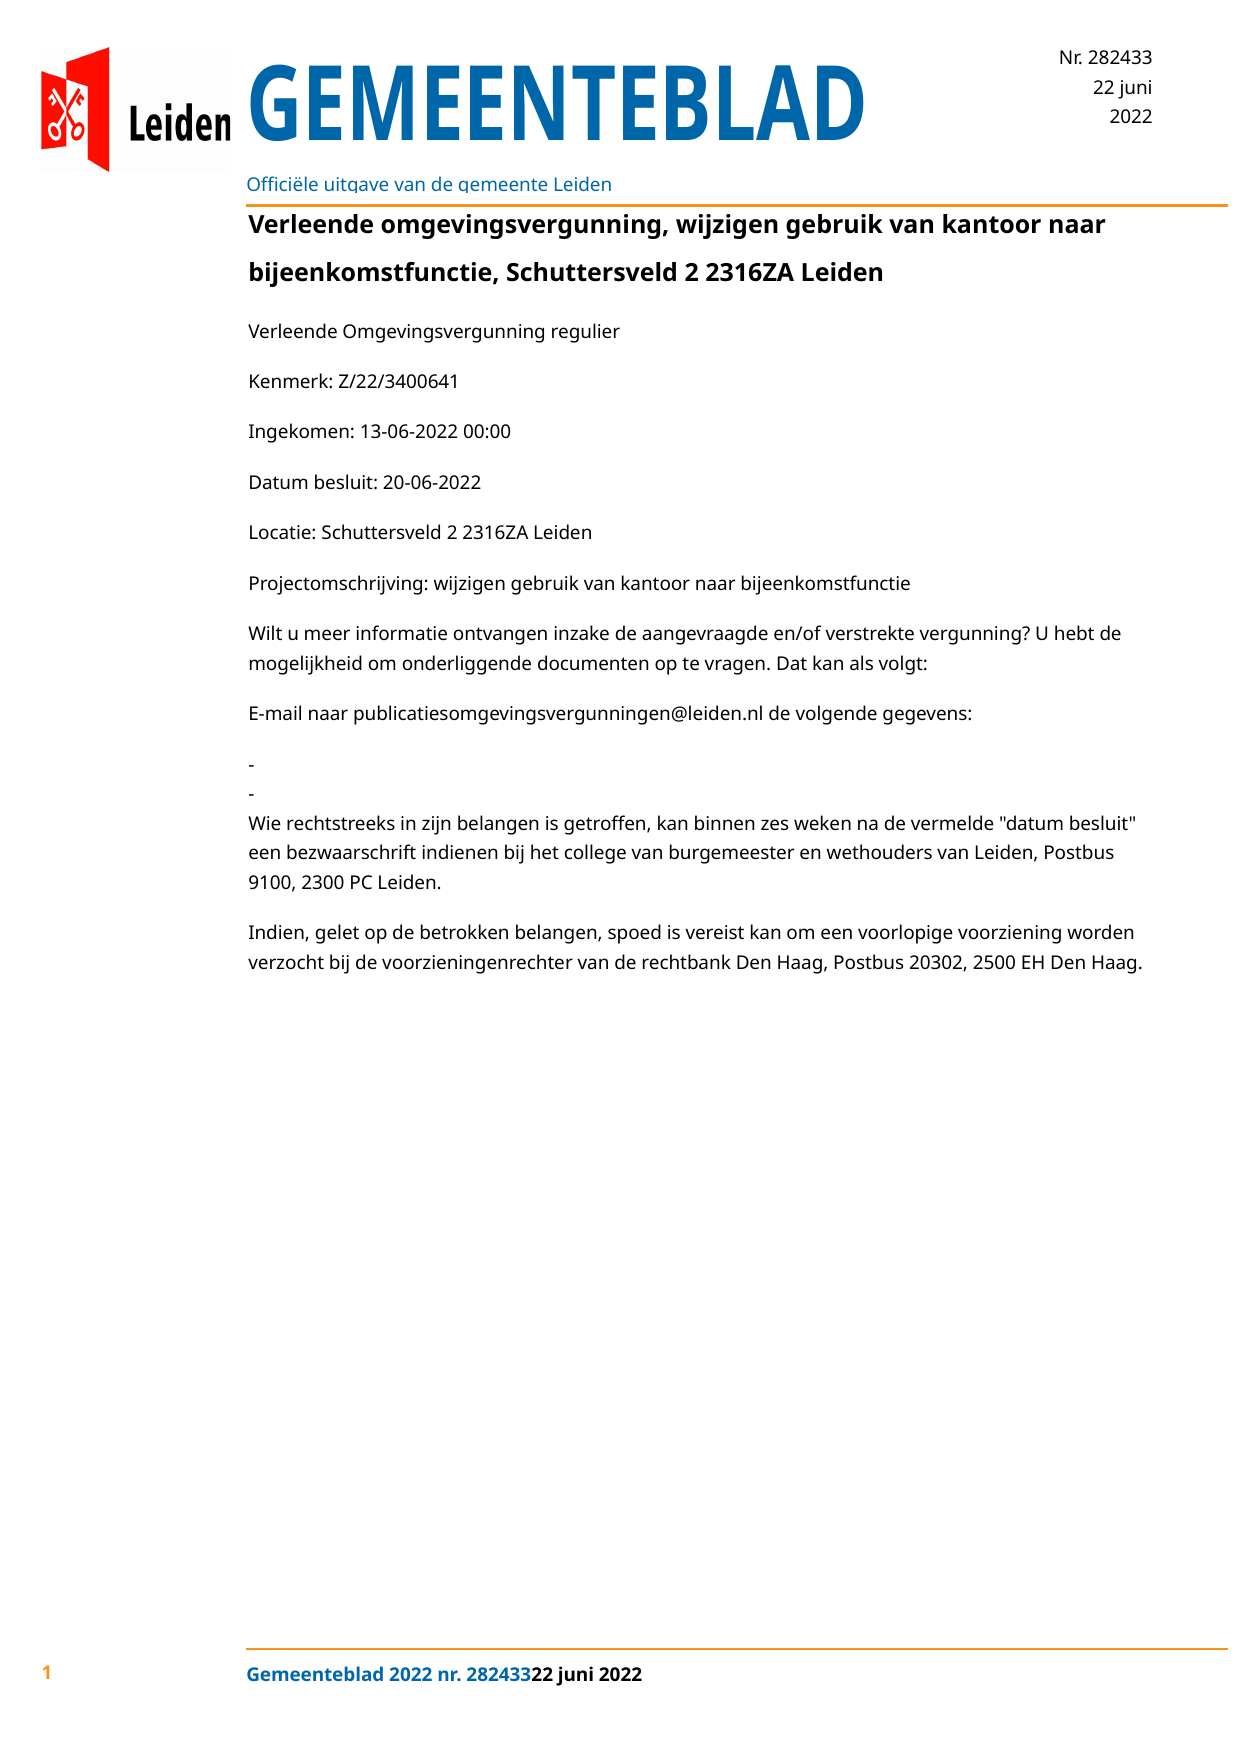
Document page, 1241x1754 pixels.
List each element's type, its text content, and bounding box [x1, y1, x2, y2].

text Wie rechtstreeks in zijn belangen is getroffen, kan binnen zes weken na de vermelde "datum besluit" een bezwaarschrift indienen bij het college van burgemeester en wethouders van Leiden, Postbus 9100, 2300 PC Leiden. [248, 810, 1152, 895]
text Datum besluit: 20-06-2022 [248, 469, 1152, 495]
text Verleende Omgevingsvergunning regulier [248, 318, 1152, 344]
picture [41, 47, 231, 172]
text Ingekomen: 13-06-2022 00:00 [248, 419, 1152, 444]
text Verleende omgevingsvergunning, wijzigen gebruik van kantoor naar bijeenkomstfunctie, Schuttersveld 2 2316ZA Leiden [248, 207, 1152, 288]
text E-mail naar publicatiesomgevingsvergunningen@leiden.nl de volgende gegevens: [248, 700, 1152, 726]
text Locatie: Schuttersveld 2 2316ZA Leiden [248, 519, 1152, 545]
text Projectomschrijving: wijzigen gebruik van kantoor naar bijeenkomstfunctie [248, 570, 1152, 596]
text Kenmerk: Z/22/3400641 [248, 368, 1152, 394]
text Indien, gelet op de betrokken belangen, spoed is vereist kan om een voorlopige voorziening worden verzocht bij de voorzieningenrechter van de rechtbank Den Haag, Postbus 20302, 2500 EH Den Haag. [248, 919, 1152, 975]
text Wilt u meer informatie ontvangen inzake de aangevraagde en/of verstrekte vergunning? U hebt de mogelijkheid om onderliggende documenten op te vragen. Dat kan als volgt: [248, 620, 1152, 676]
